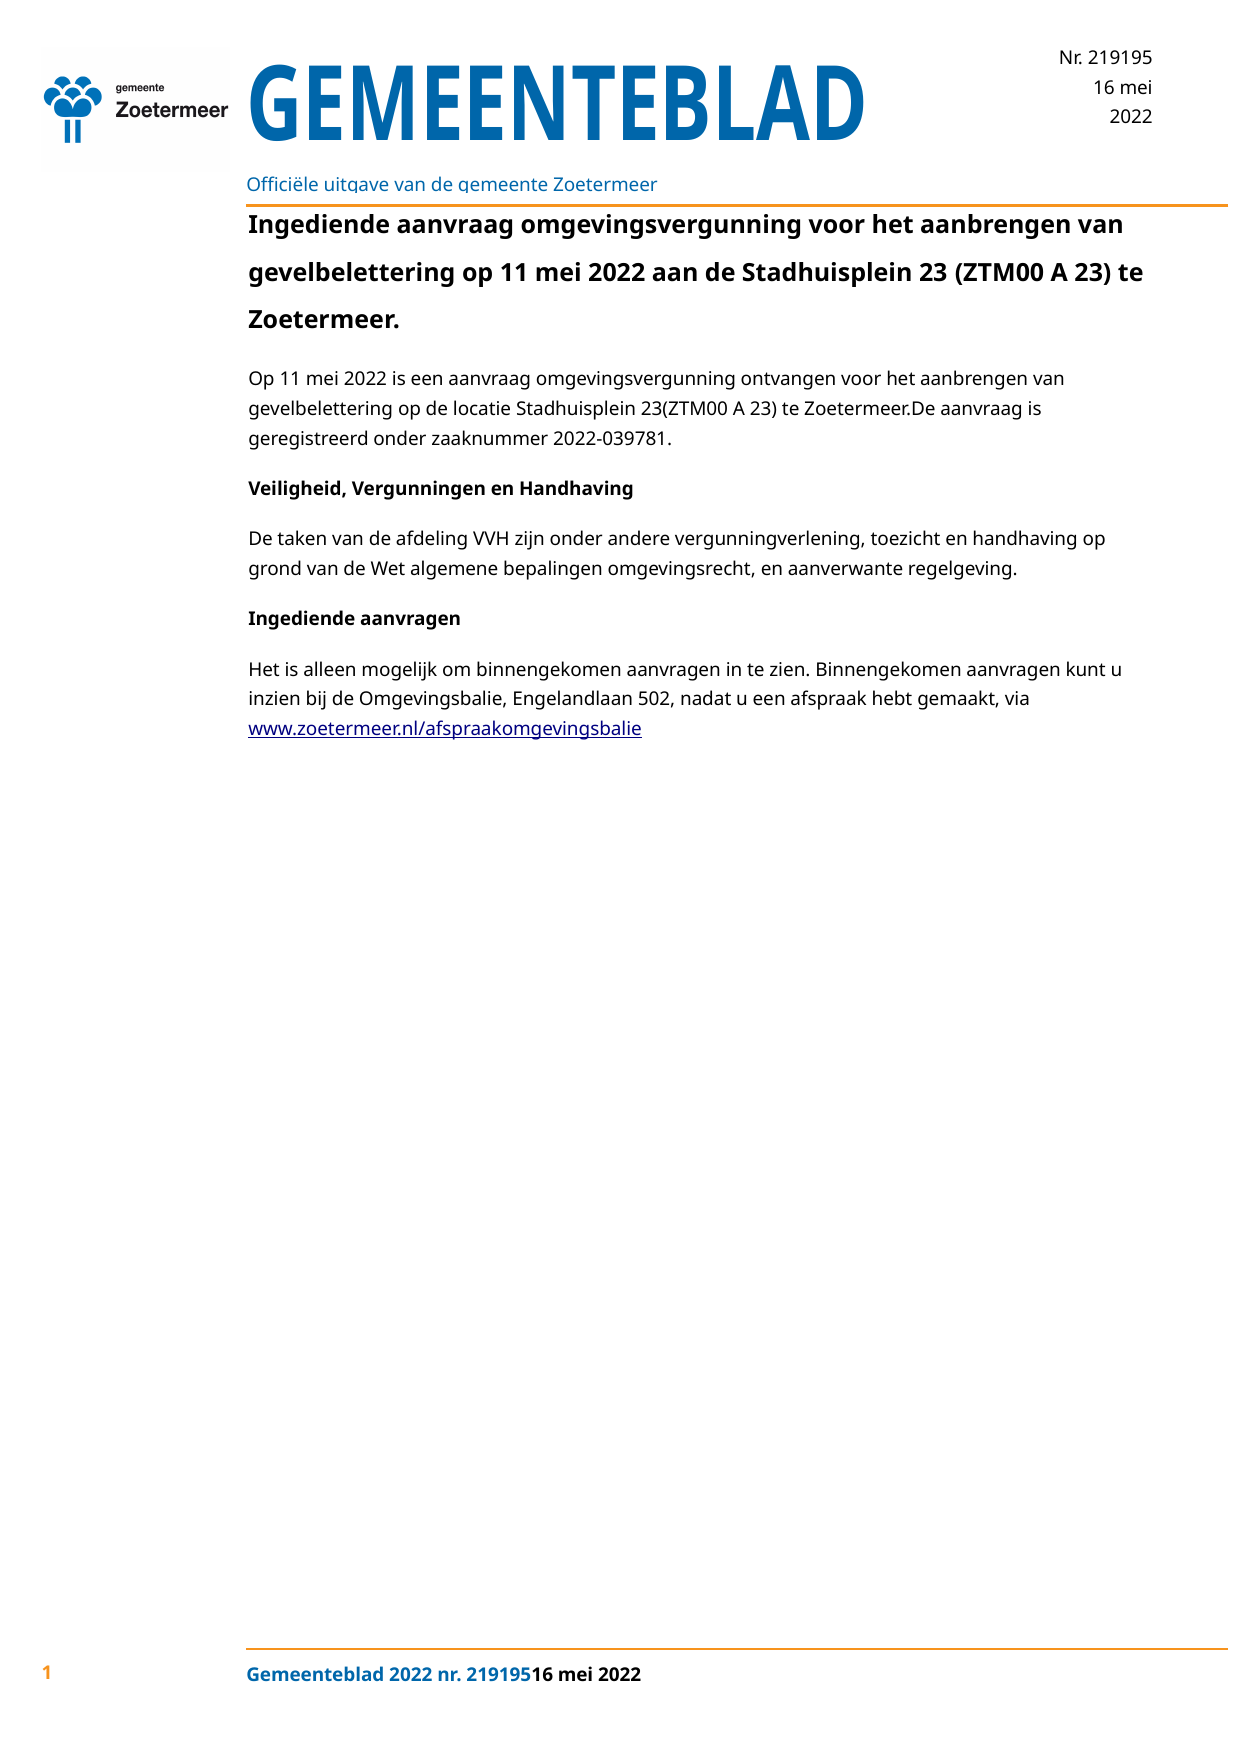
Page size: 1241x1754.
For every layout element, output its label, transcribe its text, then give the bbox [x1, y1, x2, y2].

text Ingediende aanvragen [248, 606, 1152, 631]
text Ingediende aanvraag omgevingsvergunning voor het aanbrengen van gevelbelettering op 11 mei 2022 aan de Stadhuisplein 23 (ZTM00 A 23) te Zoetermeer. [248, 207, 1152, 336]
picture [41, 47, 231, 172]
text Het is alleen mogelijk om binnengekomen aanvragen in te zien. Binnengekomen aanvragen kunt u inzien bij de Omgevingsbalie, Engelandlaan 502, nadat u een afspraak hebt gemaakt, via www.zoetermeer.nl/afspraakomgevingsbalie [248, 656, 1152, 741]
text De taken van de afdeling VVH zijn onder andere vergunningverlening, toezicht en handhaving op grond van de Wet algemene bepalingen omgevingsrecht, en aanverwante regelgeving. [248, 526, 1152, 581]
text Veiligheid, Vergunningen en Handhaving [248, 475, 1152, 501]
text Op 11 mei 2022 is een aanvraag omgevingsvergunning ontvangen voor het aanbrengen van gevelbelettering op de locatie Stadhuisplein 23(ZTM00 A 23) te Zoetermeer.De aanvraag is geregistreerd onder zaaknummer 2022-039781. [248, 366, 1152, 450]
